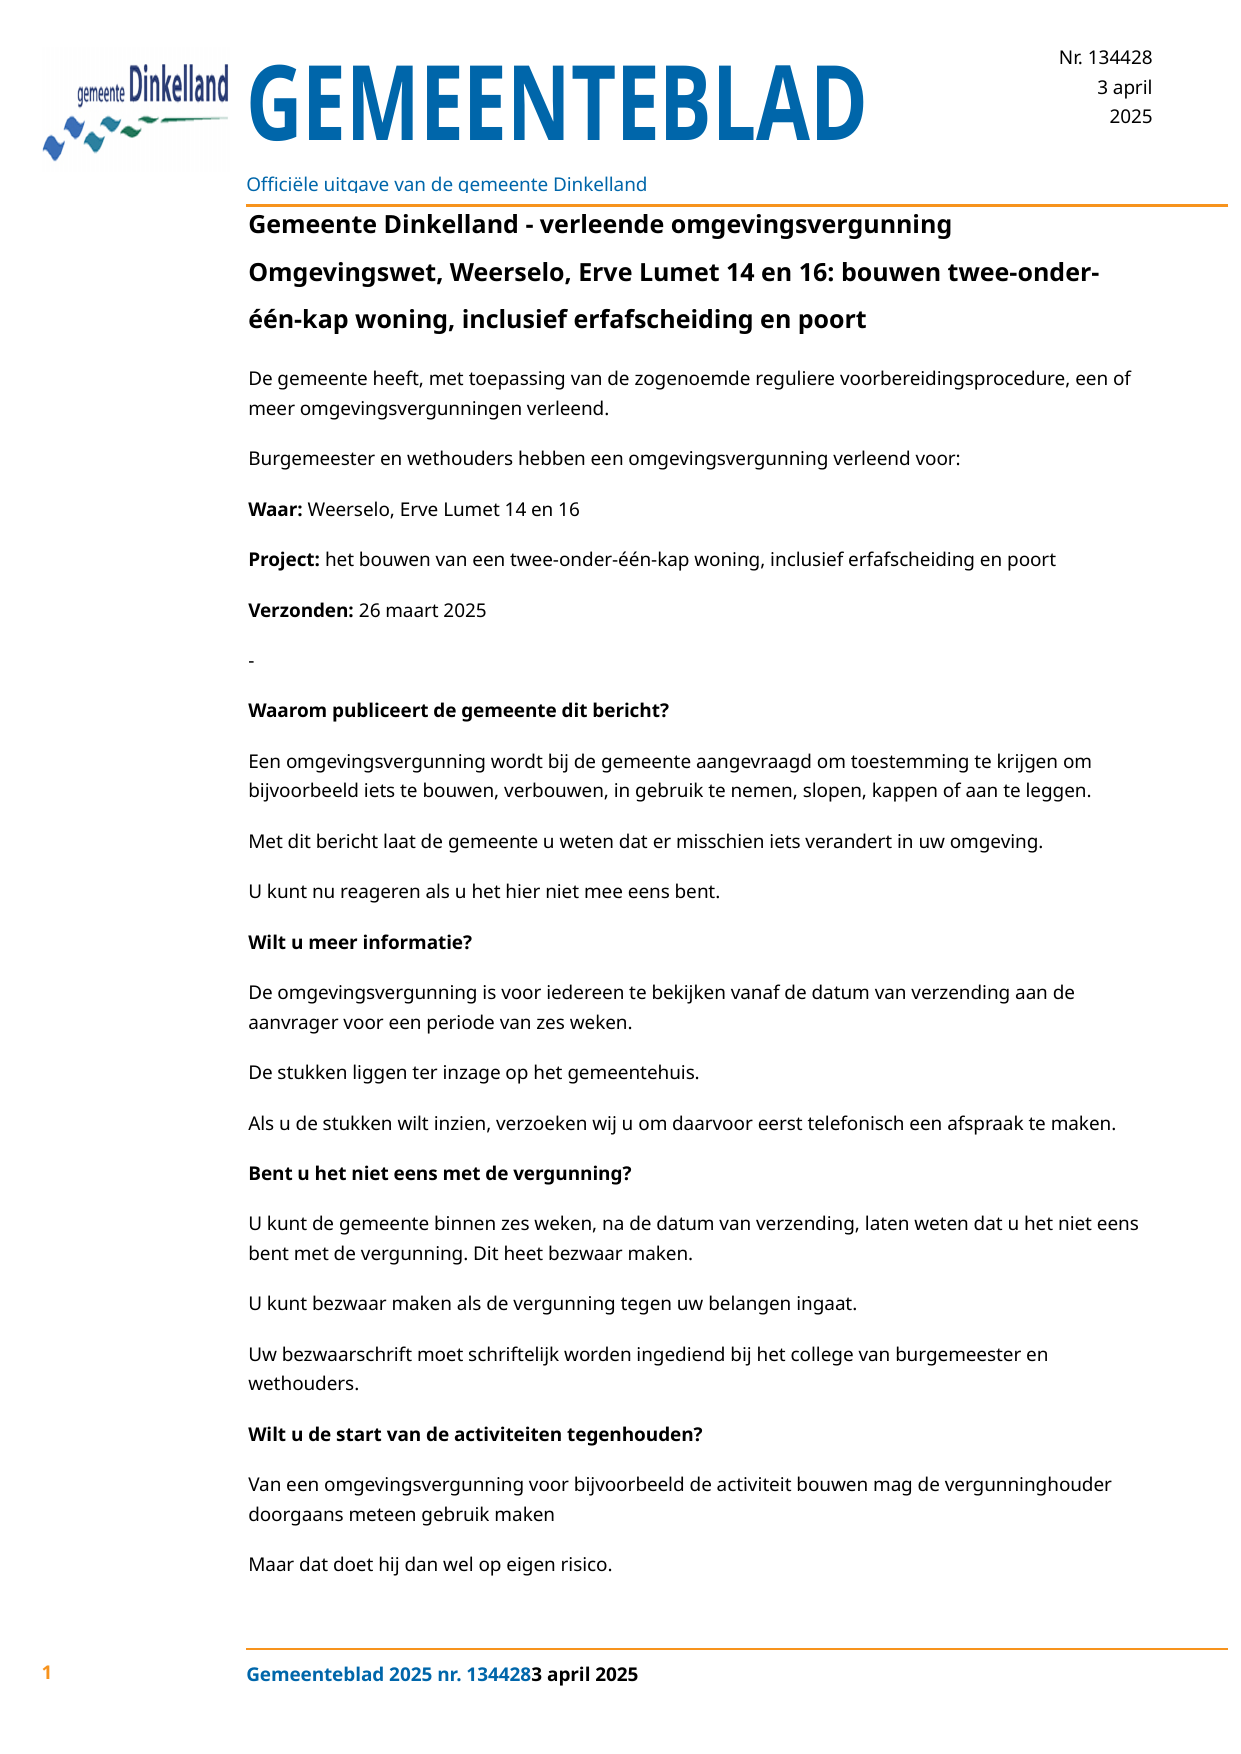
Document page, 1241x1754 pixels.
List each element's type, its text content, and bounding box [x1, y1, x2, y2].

text Bent u het niet eens met de vergunning? [248, 1160, 1152, 1186]
text Van een omgevingsvergunning voor bijvoorbeeld de activiteit bouwen mag de vergunninghouder doorgaans meteen gebruik maken [248, 1471, 1152, 1527]
text Burgemeester en wethouders hebben een omgevingsvergunning verleend voor: [248, 446, 1152, 471]
text Project: het bouwen van een twee-onder-één-kap woning, inclusief erfafscheiding en poort [248, 546, 1152, 572]
text Wilt u meer informatie? [248, 929, 1152, 954]
text Waar: Weerselo, Erve Lumet 14 en 16 [248, 496, 1152, 522]
text De stukken liggen ter inzage op het gemeentehuis. [248, 1059, 1152, 1085]
text U kunt de gemeente binnen zes weken, na de datum van verzending, laten weten dat u het niet eens bent met de vergunning. Dit heet bezwaar maken. [248, 1211, 1152, 1266]
text Waarom publiceert de gemeente dit bericht? [248, 698, 1152, 723]
text Met dit bericht laat de gemeente u weten dat er misschien iets verandert in uw omgeving. [248, 828, 1152, 854]
text Een omgevingsvergunning wordt bij de gemeente aangevraagd om toestemming te krijgen om bijvoorbeeld iets te bouwen, verbouwen, in gebruik te nemen, slopen, kappen of aan te leggen. [248, 748, 1152, 803]
text U kunt bezwaar maken als de vergunning tegen uw belangen ingaat. [248, 1291, 1152, 1316]
text U kunt nu reageren als u het hier niet mee eens bent. [248, 878, 1152, 904]
text Wilt u de start van de activiteiten tegenhouden? [248, 1421, 1152, 1447]
text Gemeente Dinkelland - verleende omgevingsvergunning Omgevingswet, Weerselo, Erve Lumet 14 en 16: bouwen twee-onder-één-kap woning, inclusief erfafscheiding en poort [248, 207, 1152, 336]
text Verzonden: 26 maart 2025 [248, 597, 1152, 622]
text De gemeente heeft, met toepassing van de zogenoemde reguliere voorbereidingsprocedure, een of meer omgevingsvergunningen verleend. [248, 366, 1152, 421]
text Uw bezwaarschrift moet schriftelijk worden ingediend bij het college van burgemeester en wethouders. [248, 1341, 1152, 1396]
text Maar dat doet hij dan wel op eigen risico. [248, 1551, 1152, 1577]
picture [41, 47, 231, 172]
text - [248, 647, 1152, 673]
text Als u de stukken wilt inzien, verzoeken wij u om daarvoor eerst telefonisch een afspraak te maken. [248, 1110, 1152, 1135]
text De omgevingsvergunning is voor iedereen te bekijken vanaf de datum van verzending aan de aanvrager voor een periode van zes weken. [248, 979, 1152, 1034]
